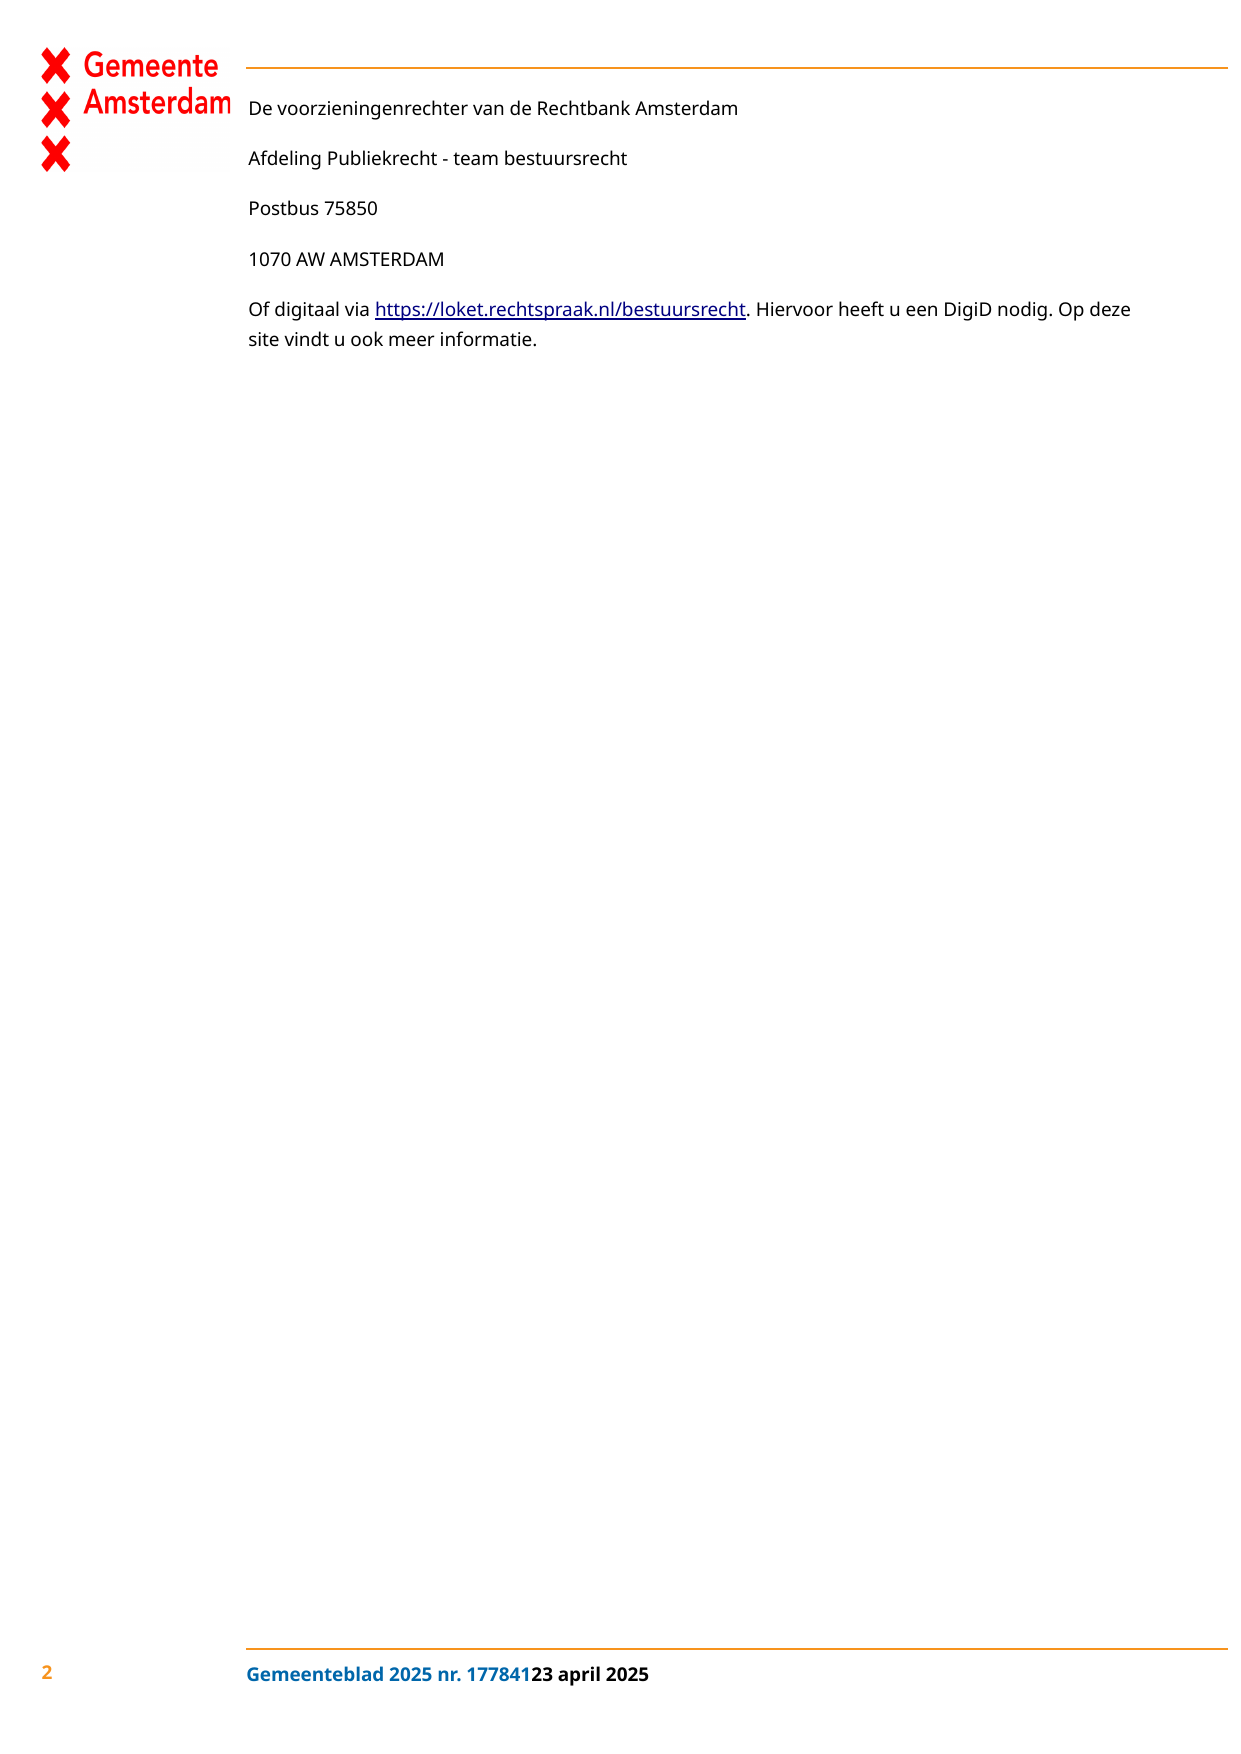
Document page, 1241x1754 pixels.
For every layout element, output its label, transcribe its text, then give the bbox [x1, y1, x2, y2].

text Of digitaal via https://loket.rechtspraak.nl/bestuursrecht. Hiervoor heeft u een DigiD nodig. Op deze site vindt u ook meer informatie. [248, 296, 1152, 352]
text De voorzieningenrechter van de Rechtbank Amsterdam [248, 95, 1152, 121]
picture [41, 47, 231, 172]
text Postbus 75850 [248, 196, 1152, 221]
text Afdeling Publiekrecht - team bestuursrecht [248, 145, 1152, 171]
text 1070 AW AMSTERDAM [248, 246, 1152, 272]
